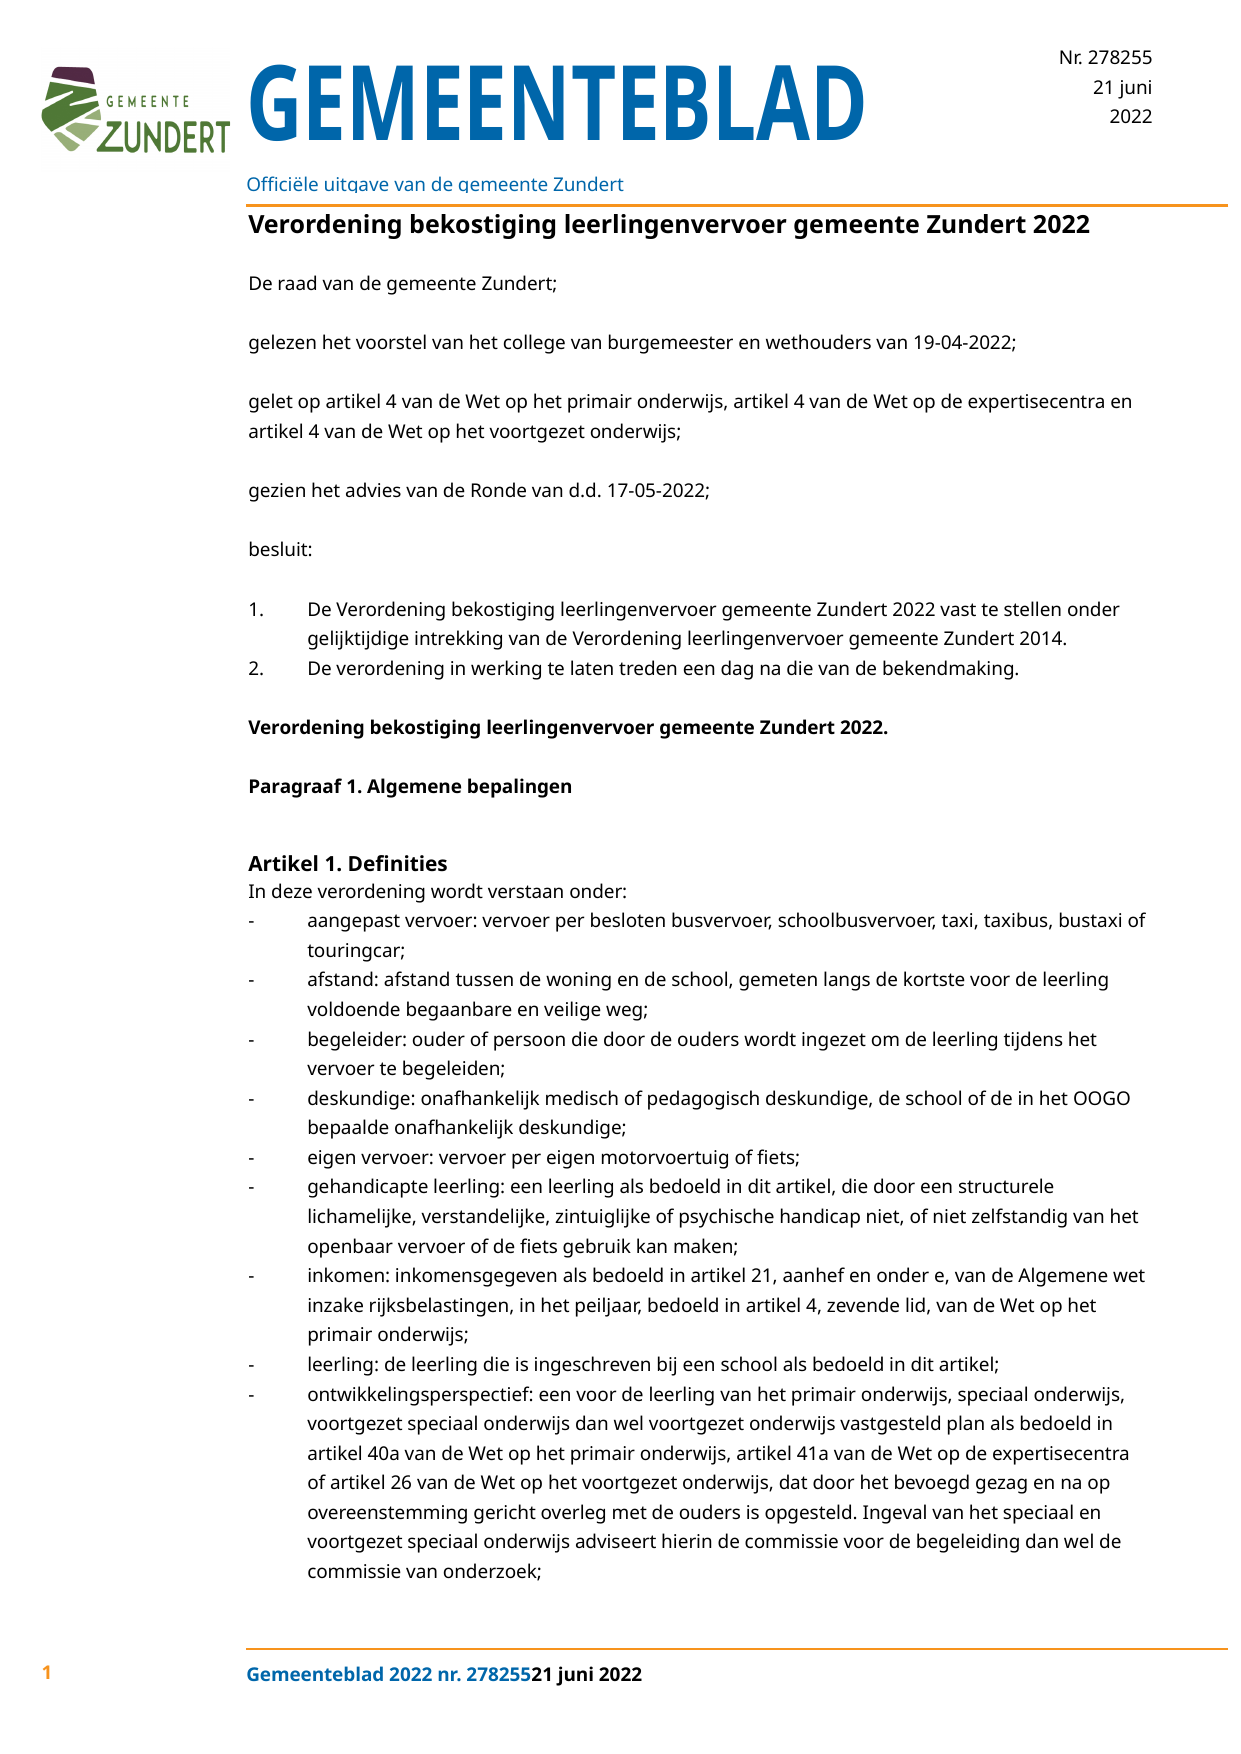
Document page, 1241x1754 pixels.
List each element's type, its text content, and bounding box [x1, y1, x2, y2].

list deskundige: onafhankelijk medisch of pedagogisch deskundige, de school of de in het OOGO bepaalde onafhankelijk deskundige; [248, 1085, 1152, 1140]
list gehandicapte leerling: een leerling als bedoeld in dit artikel, die door een structurele lichamelijke, verstandelijke, zintuiglijke of psychische handicap niet, of niet zelfstandig van het openbaar vervoer of de fiets gebruik kan maken; [248, 1174, 1152, 1258]
list aangepast vervoer: vervoer per besloten busvervoer, schoolbusvervoer, taxi, taxibus, bustaxi of touringcar; [248, 907, 1152, 963]
text gelet op artikel 4 van de Wet op het primair onderwijs, artikel 4 van de Wet op de expertisecentra en artikel 4 van de Wet op het voortgezet onderwijs; [248, 389, 1152, 444]
text In deze verordening wordt verstaan onder: [248, 878, 1152, 903]
list ontwikkelingsperspectief: een voor de leerling van het primair onderwijs, speciaal onderwijs, voortgezet speciaal onderwijs dan wel voortgezet onderwijs vastgesteld plan als bedoeld in artikel 40a van de Wet op het primair onderwijs, artikel 41a van de Wet op de expertisecentra of artikel 26 van de Wet op het voortgezet onderwijs, dat door het bevoegd gezag en na op overeenstemming gericht overleg met de ouders is opgesteld. Ingeval van het speciaal en voortgezet speciaal onderwijs adviseert hierin de commissie voor de begeleiding dan wel de commissie van onderzoek; [248, 1381, 1152, 1584]
list eigen vervoer: vervoer per eigen motorvoertuig of fiets; [248, 1144, 1152, 1170]
text gezien het advies van de Ronde van d.d. 17-05-2022; [248, 477, 1152, 503]
list De Verordening bekostiging leerlingenvervoer gemeente Zundert 2022 vast te stellen onder gelijktijdige intrekking van de Verordening leerlingenvervoer gemeente Zundert 2014. [248, 596, 1152, 651]
list leerling: de leerling die is ingeschreven bij een school als bedoeld in dit artikel; [248, 1351, 1152, 1377]
text gelezen het voorstel van het college van burgemeester en wethouders van 19-04-2022; [248, 329, 1152, 355]
text Verordening bekostiging leerlingenvervoer gemeente Zundert 2022. [248, 714, 1152, 740]
list inkomen: inkomensgegeven als bedoeld in artikel 21, aanhef en onder e, van de Algemene wet inzake rijksbelastingen, in het peiljaar, bedoeld in artikel 4, zevende lid, van de Wet op het primair onderwijs; [248, 1262, 1152, 1347]
list begeleider: ouder of persoon die door de ouders wordt ingezet om de leerling tijdens het vervoer te begeleiden; [248, 1026, 1152, 1081]
text Artikel 1. Definities [248, 849, 1152, 878]
text De raad van de gemeente Zundert; [248, 270, 1152, 296]
text Verordening bekostiging leerlingenvervoer gemeente Zundert 2022 [248, 207, 1152, 241]
list De verordening in werking te laten treden een dag na die van de bekendmaking. [248, 655, 1152, 681]
list afstand: afstand tussen de woning en de school, gemeten langs de kortste voor de leerling voldoende begaanbare en veilige weg; [248, 967, 1152, 1022]
picture [41, 47, 231, 172]
text Paragraaf 1. Algemene bepalingen [248, 773, 1152, 799]
text besluit: [248, 537, 1152, 562]
